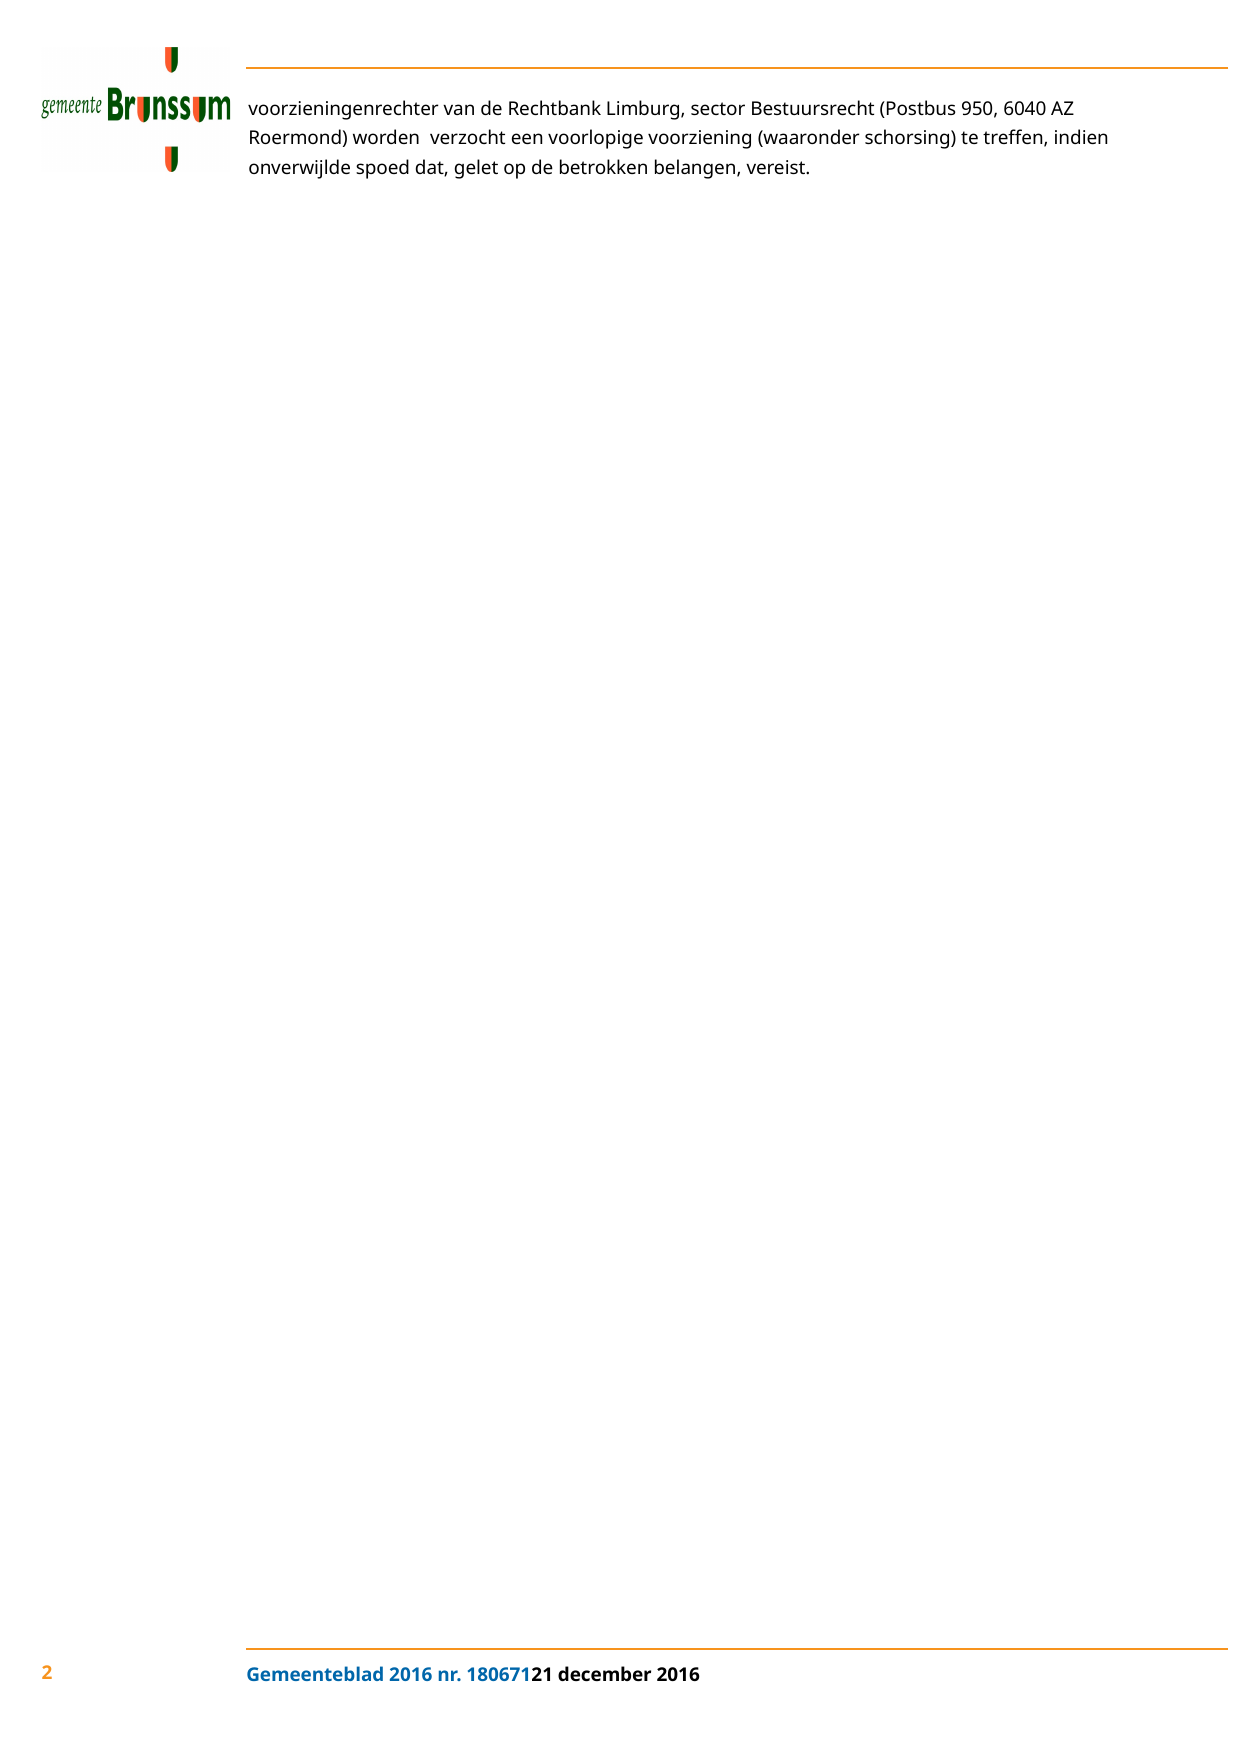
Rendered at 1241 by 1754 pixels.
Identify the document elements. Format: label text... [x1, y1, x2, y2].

picture [41, 47, 231, 172]
text voorzieningenrechter van de Rechtbank Limburg, sector Bestuursrecht (Postbus 950, 6040 AZ Roermond) worden verzocht een voorlopige voorziening (waaronder schorsing) te treffen, indien onverwijlde spoed dat, gelet op de betrokken belangen, vereist. [248, 95, 1152, 180]
